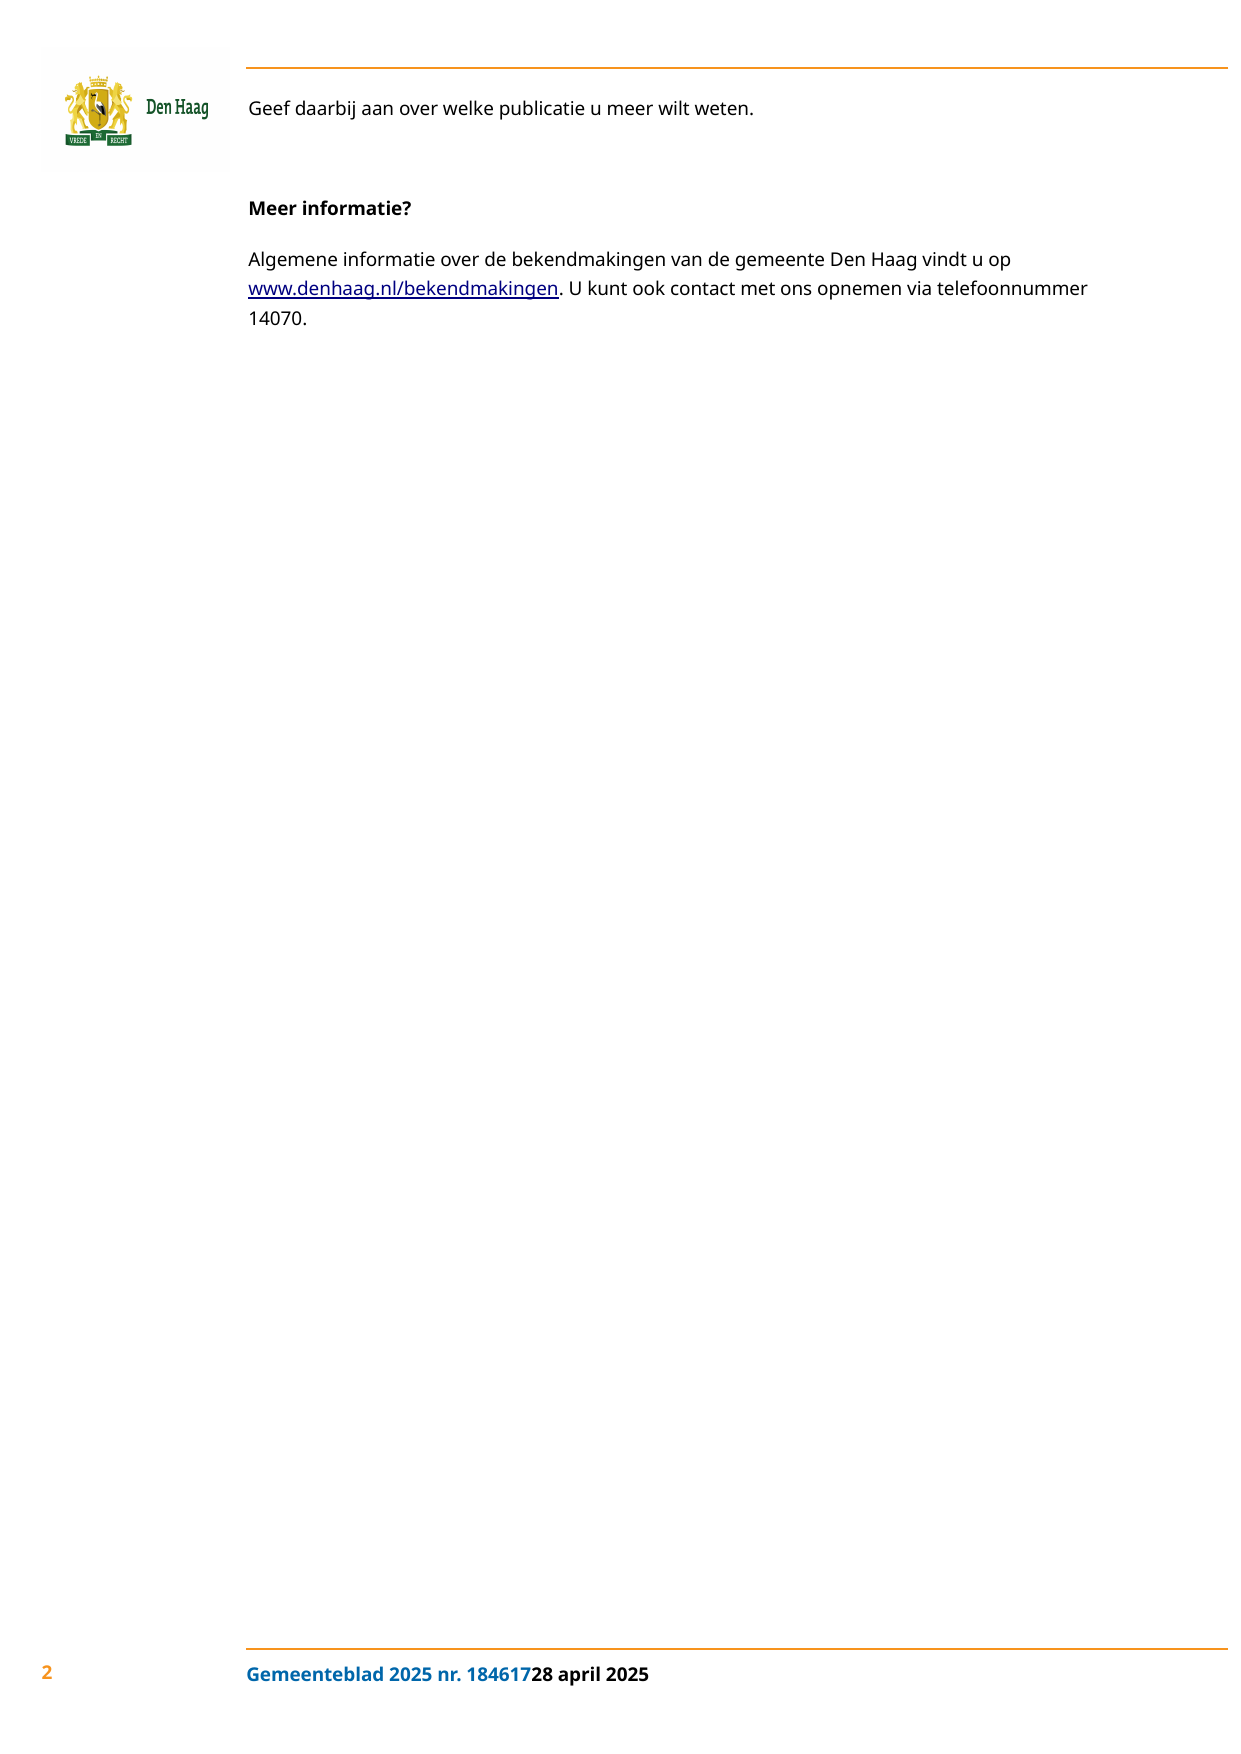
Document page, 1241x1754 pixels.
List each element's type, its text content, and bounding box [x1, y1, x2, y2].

text Meer informatie? [248, 196, 1152, 221]
text Geef daarbij aan over welke publicatie u meer wilt weten. [248, 95, 1152, 121]
picture [41, 47, 231, 172]
text Algemene informatie over de bekendmakingen van de gemeente Den Haag vindt u op www.denhaag.nl/bekendmakingen. U kunt ook contact met ons opnemen via telefoonnummer 14070. [248, 246, 1152, 331]
